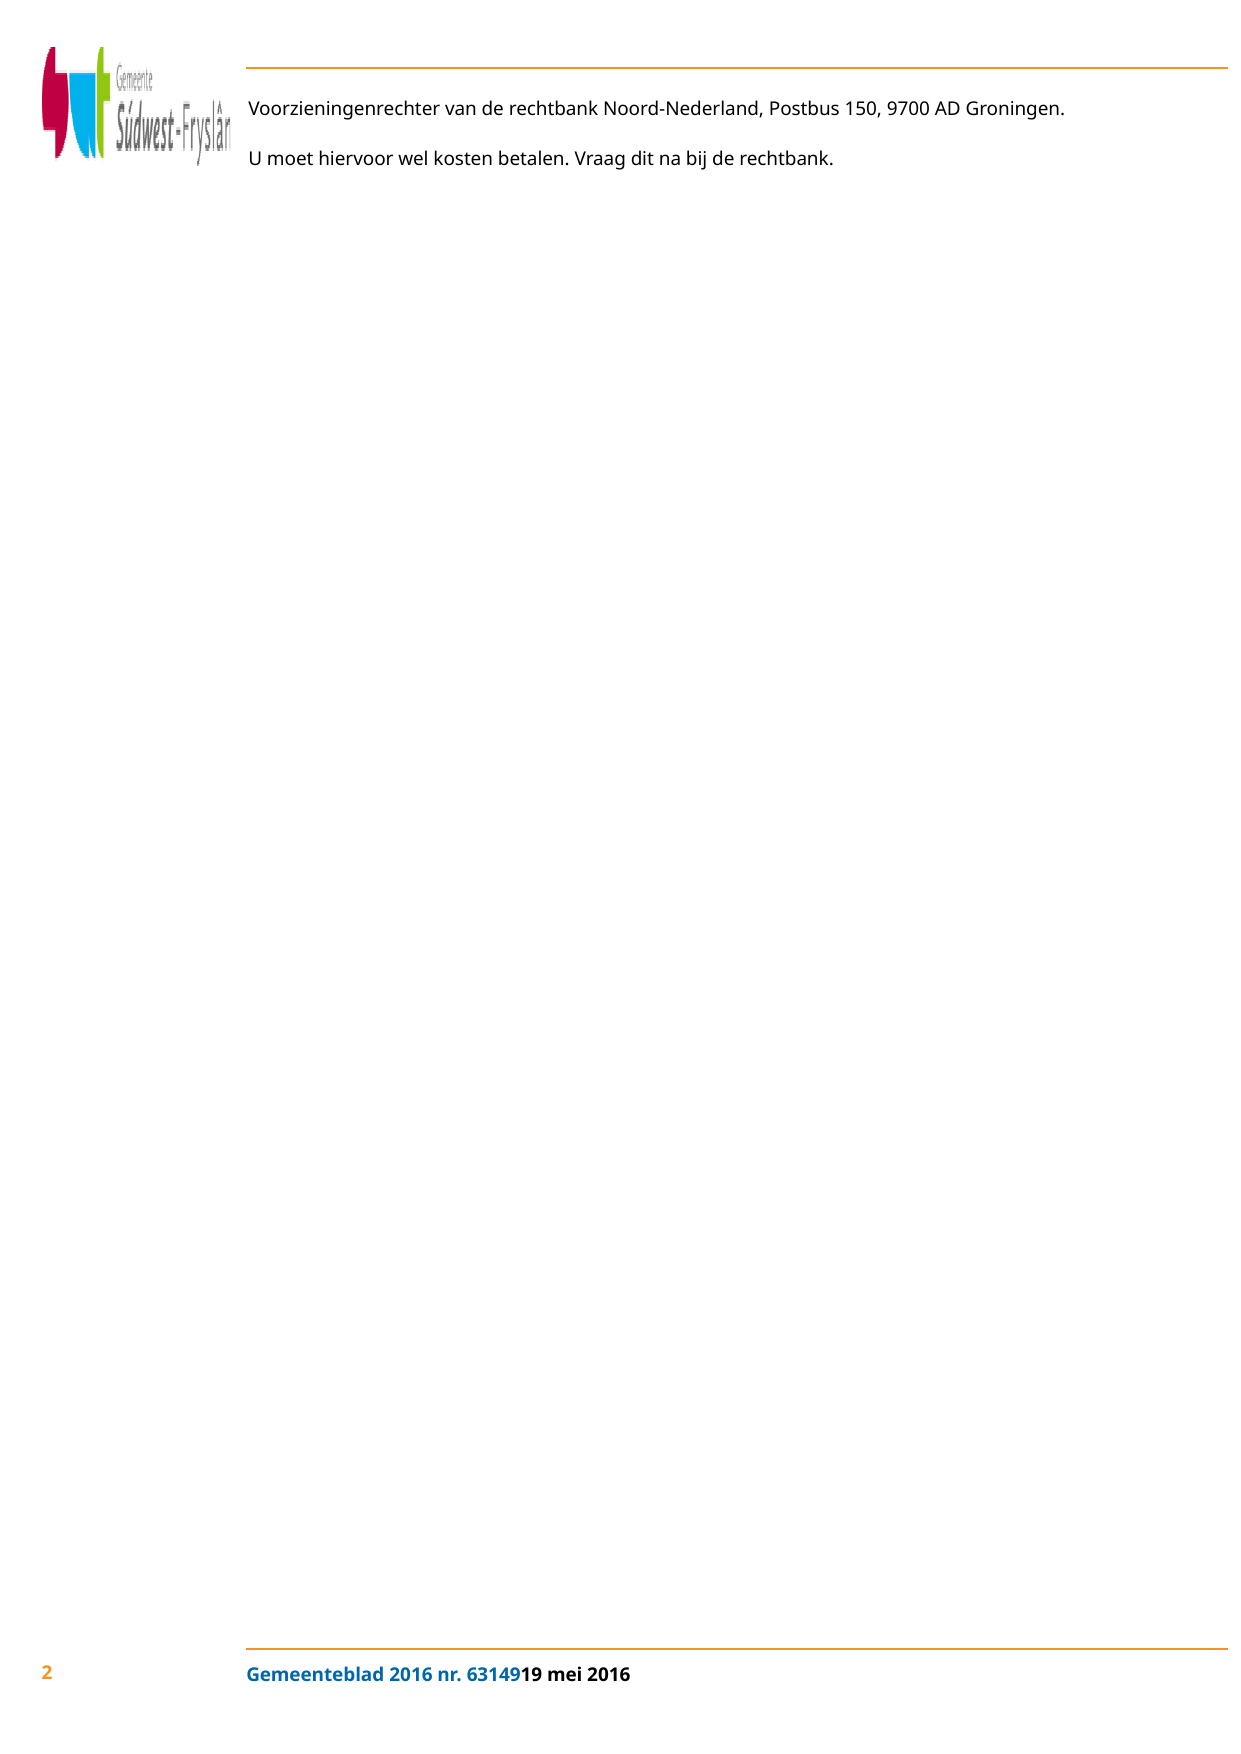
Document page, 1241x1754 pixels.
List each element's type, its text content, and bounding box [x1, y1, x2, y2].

text U moet hiervoor wel kosten betalen. Vraag dit na bij de rechtbank. [248, 145, 1152, 171]
text Voorzieningenrechter van de rechtbank Noord-Nederland, Postbus 150, 9700 AD Groningen. [248, 95, 1152, 121]
picture [41, 47, 231, 172]
